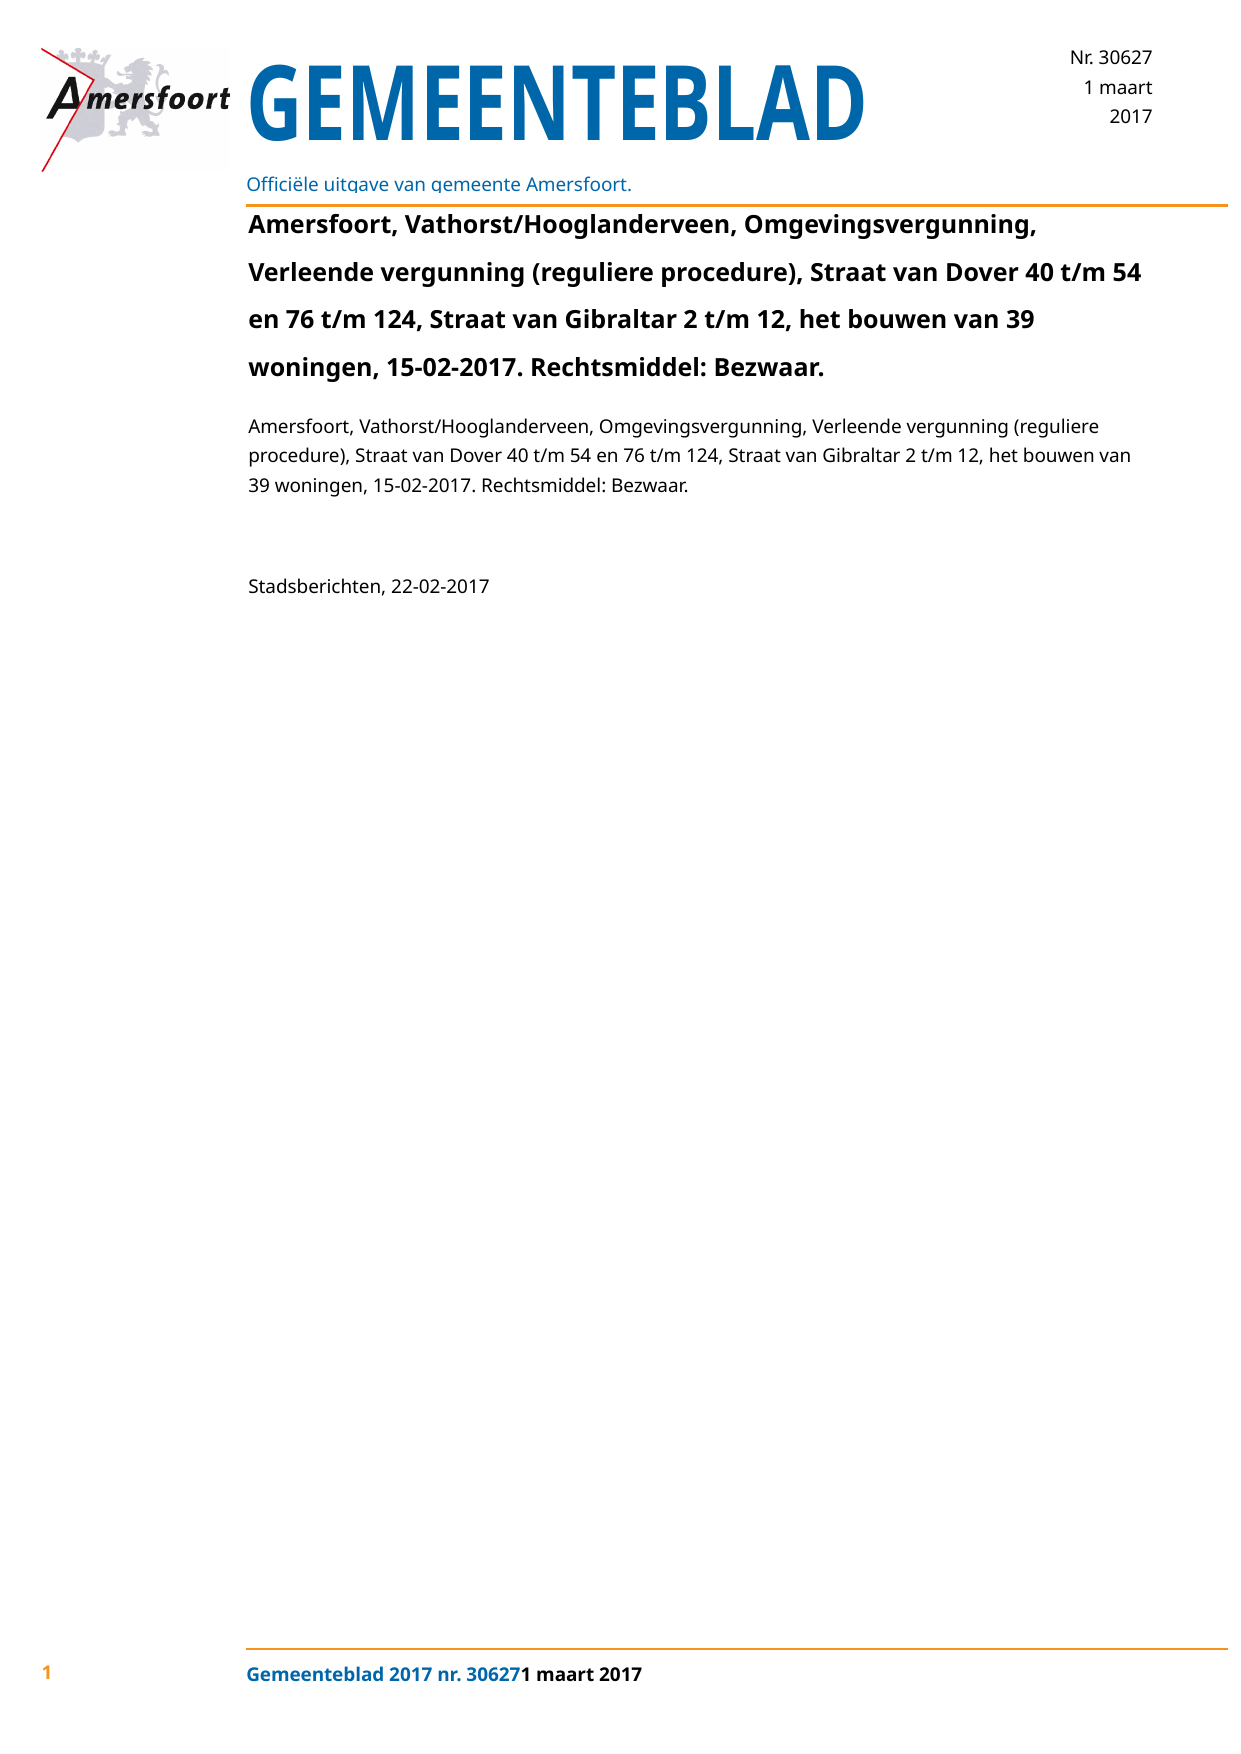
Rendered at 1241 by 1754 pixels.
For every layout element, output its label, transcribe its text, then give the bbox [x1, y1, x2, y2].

text Amersfoort, Vathorst/Hooglanderveen, Omgevingsvergunning, Verleende vergunning (reguliere procedure), Straat van Dover 40 t/m 54 en 76 t/m 124, Straat van Gibraltar 2 t/m 12, het bouwen van 39 woningen, 15-02-2017. Rechtsmiddel: Bezwaar. [248, 207, 1152, 384]
text Stadsberichten, 22-02-2017 [248, 573, 1152, 599]
picture [41, 47, 231, 172]
text Amersfoort, Vathorst/Hooglanderveen, Omgevingsvergunning, Verleende vergunning (reguliere procedure), Straat van Dover 40 t/m 54 en 76 t/m 124, Straat van Gibraltar 2 t/m 12, het bouwen van 39 woningen, 15-02-2017. Rechtsmiddel: Bezwaar. [248, 413, 1152, 498]
